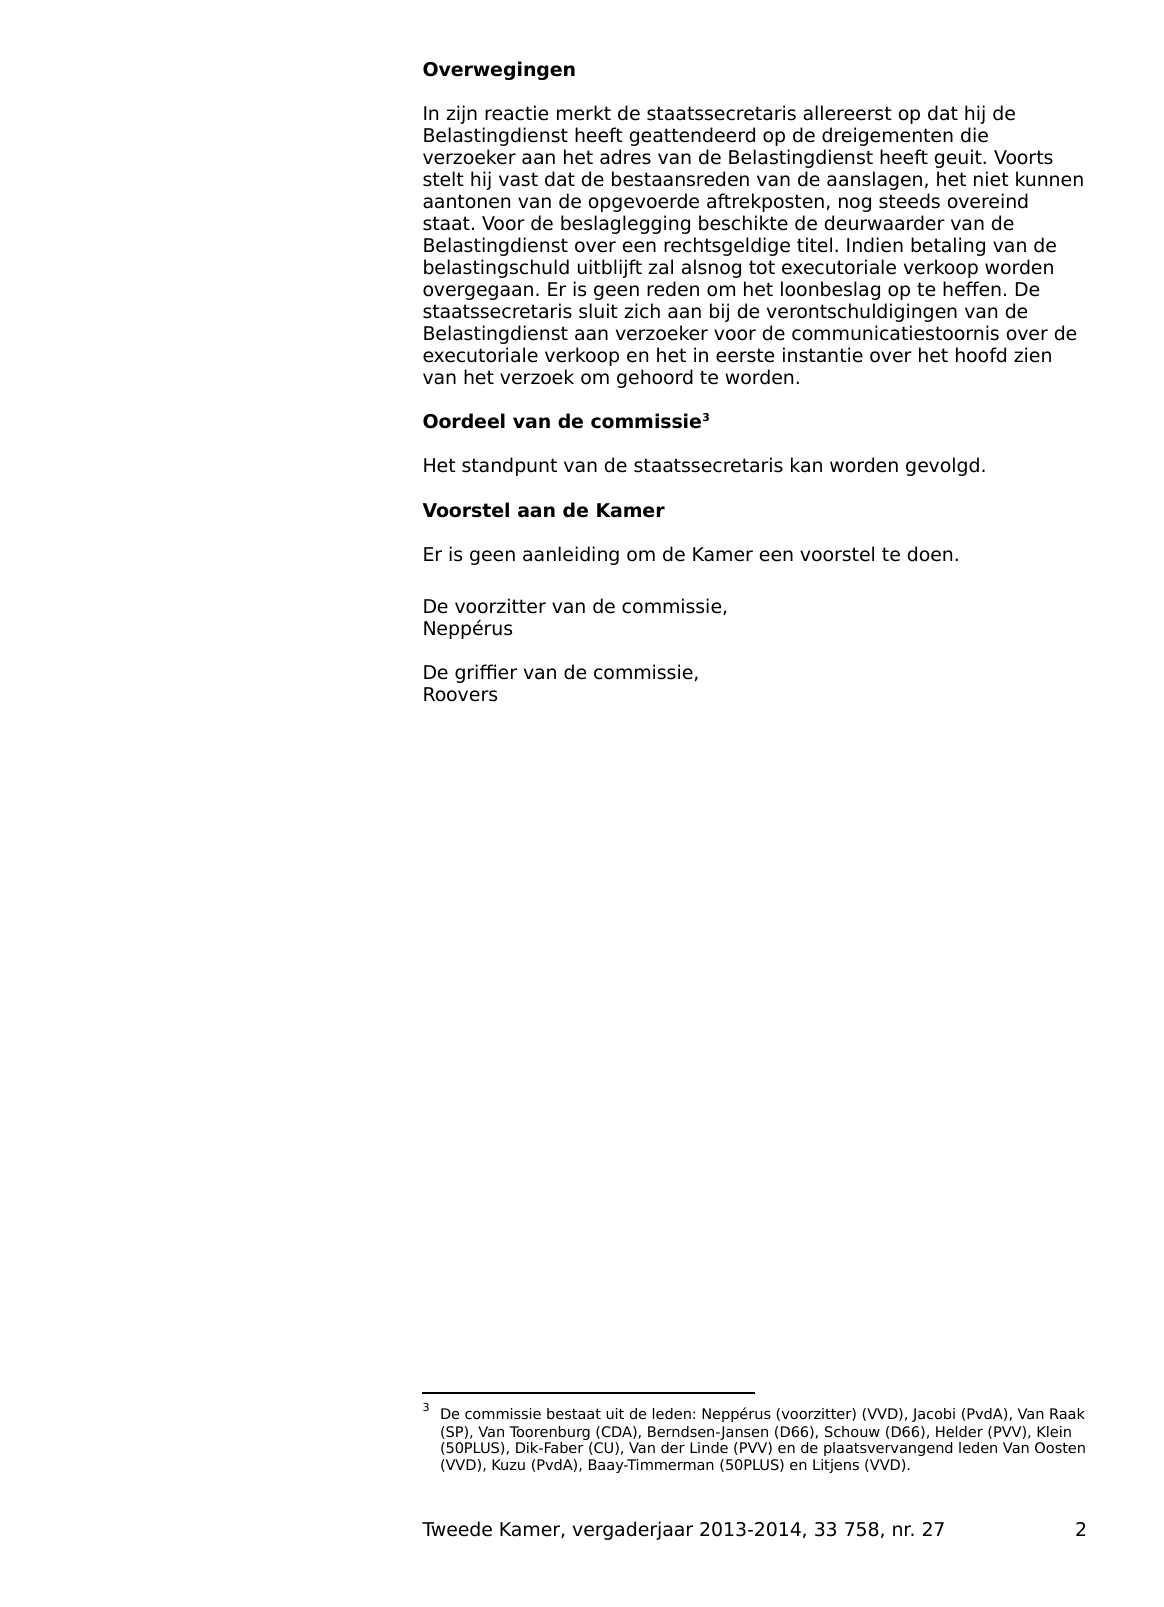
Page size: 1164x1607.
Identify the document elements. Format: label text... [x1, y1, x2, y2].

text De voorzitter van de commissie, Neppérus [422, 596, 1087, 639]
subtitle Oordeel van de commissie [422, 411, 1087, 433]
text In zijn reactie merkt de staatssecretaris allereerst op dat hij de Belastingdienst heeft geattendeerd op de dreigementen die verzoeker aan het adres van de Belastingdienst heeft geuit. Voorts stelt hij vast dat de bestaansreden van de aanslagen, het niet kunnen aantonen van de opgevoerde aftrekposten, nog steeds overeind staat. Voor de beslaglegging beschikte de deurwaarder van de Belastingdienst over een rechtsgeldige titel. Indien betaling van de belastingschuld uitblijft zal alsnog tot executoriale verkoop worden overgegaan. Er is geen reden om het loonbeslag op te heffen. De staatssecretaris sluit zich aan bij de verontschuldigingen van de Belastingdienst aan verzoeker voor de communicatiestoornis over de executoriale verkoop en het in eerste instantie over het hoofd zien van het verzoek om gehoord te worden. [422, 103, 1087, 389]
text De commissie bestaat uit de leden: Neppérus (voorzitter) (VVD), Jacobi (PvdA), Van Raak (SP), Van Toorenburg (CDA), Berndsen-Jansen (D66), Schouw (D66), Helder (PVV), Klein (50PLUS), Dik-Faber (CU), Van der Linde (PVV) en de plaatsvervangend leden Van Oosten (VVD), Kuzu (PvdA), Baay-Timmerman (50PLUS) en Litjens (VVD). [422, 1402, 1087, 1474]
text Het standpunt van de staatssecretaris kan worden gevolgd. [422, 455, 1087, 477]
subtitle Voorstel aan de Kamer [422, 499, 1087, 521]
text Er is geen aanleiding om de Kamer een voorstel te doen. [422, 544, 1087, 566]
text De griffier van de commissie, Roovers [422, 662, 1087, 706]
subtitle Overwegingen [422, 59, 1087, 81]
